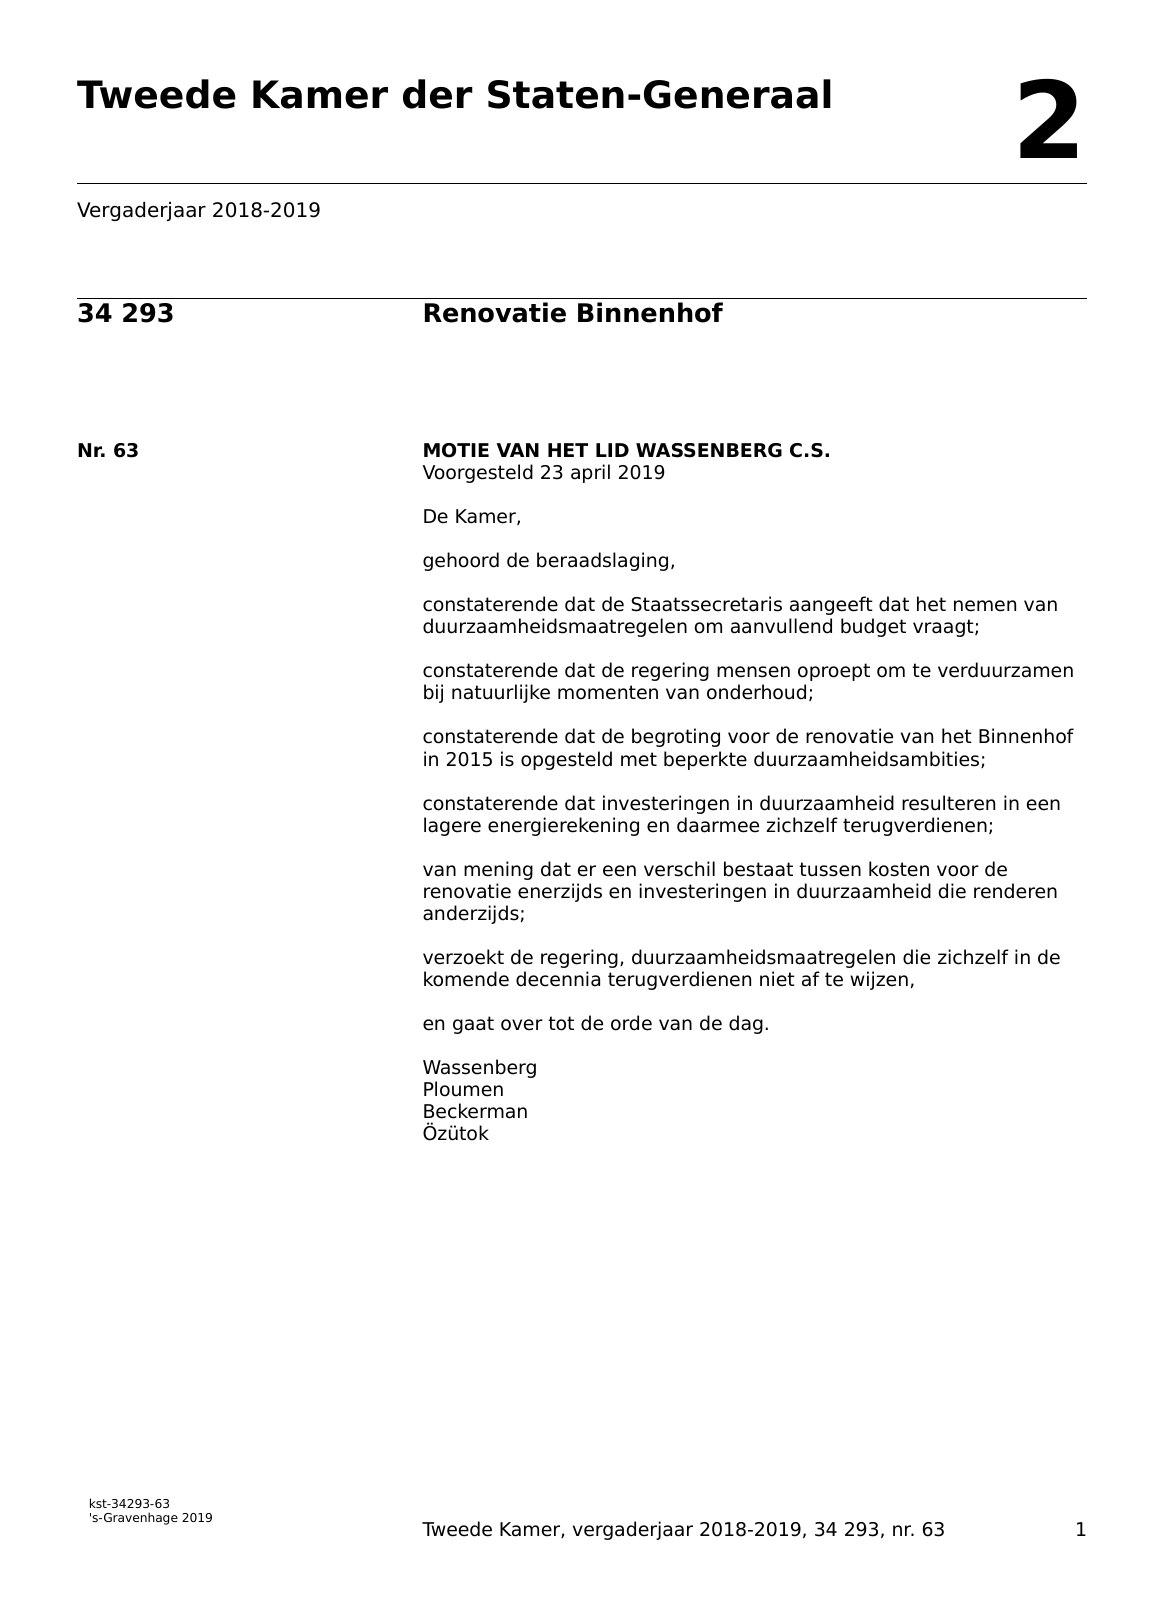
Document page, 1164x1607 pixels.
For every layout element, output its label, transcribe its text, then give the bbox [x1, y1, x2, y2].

text kst-34293-63 [88, 1497, 323, 1511]
table_cell Vergaderjaar 2018-2019 [77, 184, 1087, 298]
subtitle 34 293 Renovatie Binnenhof [77, 299, 1087, 329]
table_header Tweede Kamer der Staten-Generaal [77, 59, 886, 183]
text Voorgesteld 23 april 2019 [422, 462, 1087, 484]
table_header 2 [886, 59, 1087, 183]
text De Kamer, [422, 506, 1087, 528]
subtitle Nr. 63 MOTIE VAN HET LID WASSENBERG C.S. [77, 440, 1087, 462]
text constaterende dat de Staatssecretaris aangeeft dat het nemen van duurzaamheidsmaatregelen om aanvullend budget vraagt; [422, 594, 1087, 638]
text constaterende dat de begroting voor de renovatie van het Binnenhof in 2015 is opgesteld met beperkte duurzaamheidsambities; [422, 726, 1087, 770]
text Ploumen [422, 1079, 1087, 1101]
text constaterende dat investeringen in duurzaamheid resulteren in een lagere energierekening en daarmee zichzelf terugverdienen; [422, 793, 1087, 837]
text en gaat over tot de orde van de dag. [422, 1013, 1087, 1035]
text gehoord de beraadslaging, [422, 550, 1087, 572]
text 's-Gravenhage 2019 [88, 1511, 323, 1525]
text Wassenberg [422, 1057, 1087, 1079]
text verzoekt de regering, duurzaamheidsmaatregelen die zichzelf in de komende decennia terugverdienen niet af te wijzen, [422, 947, 1087, 991]
text constaterende dat de regering mensen oproept om te verduurzamen bij natuurlijke momenten van onderhoud; [422, 660, 1087, 704]
text Özütok [422, 1123, 1087, 1145]
text van mening dat er een verschil bestaat tussen kosten voor de renovatie enerzijds en investeringen in duurzaamheid die renderen anderzijds; [422, 859, 1087, 925]
text Beckerman [422, 1101, 1087, 1123]
